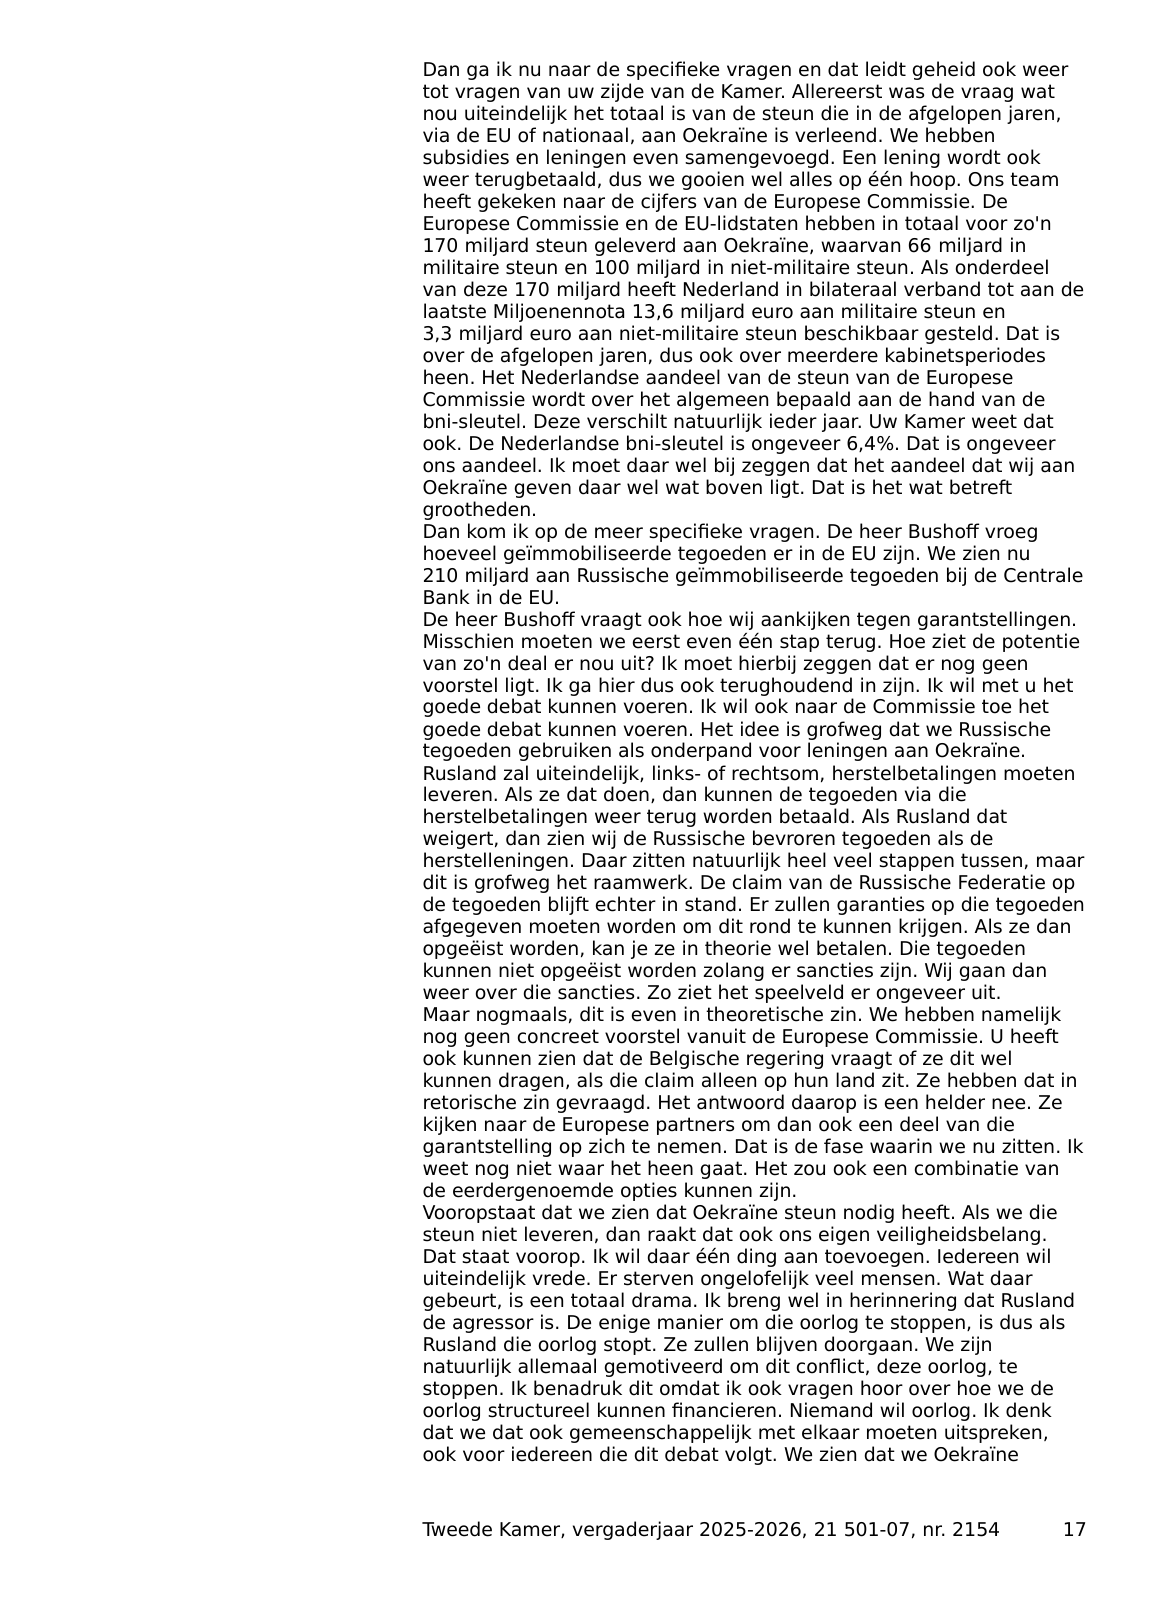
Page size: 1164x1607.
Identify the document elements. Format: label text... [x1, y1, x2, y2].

text De heer Bushoff vraagt ook hoe wij aankijken tegen garantstellingen. Misschien moeten we eerst even één stap terug. Hoe ziet de potentie van zo'n deal er nou uit? Ik moet hierbij zeggen dat er nog geen voorstel ligt. Ik ga hier dus ook terughoudend in zijn. Ik wil met u het goede debat kunnen voeren. Ik wil ook naar de Commissie toe het goede debat kunnen voeren. Het idee is grofweg dat we Russische tegoeden gebruiken als onderpand voor leningen aan Oekraïne. Rusland zal uiteindelijk, links- of rechtsom, herstelbetalingen moeten leveren. Als ze dat doen, dan kunnen de tegoeden via die herstelbetalingen weer terug worden betaald. Als Rusland dat weigert, dan zien wij de Russische bevroren tegoeden als de herstelleningen. Daar zitten natuurlijk heel veel stappen tussen, maar dit is grofweg het raamwerk. De claim van de Russische Federatie op de tegoeden blijft echter in stand. Er zullen garanties op die tegoeden afgegeven moeten worden om dit rond te kunnen krijgen. Als ze dan opgeëist worden, kan je ze in theorie wel betalen. Die tegoeden kunnen niet opgeëist worden zolang er sancties zijn. Wij gaan dan weer over die sancties. Zo ziet het speelveld er ongeveer uit. [422, 608, 1087, 1004]
text Vooropstaat dat we zien dat Oekraïne steun nodig heeft. Als we die steun niet leveren, dan raakt dat ook ons eigen veiligheidsbelang. Dat staat voorop. Ik wil daar één ding aan toevoegen. Iedereen wil uiteindelijk vrede. Er sterven ongelofelijk veel mensen. Wat daar gebeurt, is een totaal drama. Ik breng wel in herinnering dat Rusland de agressor is. De enige manier om die oorlog te stoppen, is dus als Rusland die oorlog stopt. Ze zullen blijven doorgaan. We zijn natuurlijk allemaal gemotiveerd om dit conflict, deze oorlog, te stoppen. Ik benadruk dit omdat ik ook vragen hoor over hoe we de oorlog structureel kunnen financieren. Niemand wil oorlog. Ik denk dat we dat ook gemeenschappelijk met elkaar moeten uitspreken, ook voor iedereen die dit debat volgt. We zien dat we Oekraïne [422, 1202, 1087, 1466]
text Dan kom ik op de meer specifieke vragen. De heer Bushoff vroeg hoeveel geïmmobiliseerde tegoeden er in de EU zijn. We zien nu 210 miljard aan Russische geïmmobiliseerde tegoeden bij de Centrale Bank in de EU. [422, 521, 1087, 608]
text Dan ga ik nu naar de specifieke vragen en dat leidt geheid ook weer tot vragen van uw zijde van de Kamer. Allereerst was de vraag wat nou uiteindelijk het totaal is van de steun die in de afgelopen jaren, via de EU of nationaal, aan Oekraïne is verleend. We hebben subsidies en leningen even samengevoegd. Een lening wordt ook weer terugbetaald, dus we gooien wel alles op één hoop. Ons team heeft gekeken naar de cijfers van de Europese Commissie. De Europese Commissie en de EU-lidstaten hebben in totaal voor zo'n 170 miljard steun geleverd aan Oekraïne, waarvan 66 miljard in militaire steun en 100 miljard in niet-militaire steun. Als onderdeel van deze 170 miljard heeft Nederland in bilateraal verband tot aan de laatste Miljoenennota 13,6 miljard euro aan militaire steun en 3,3 miljard euro aan niet-militaire steun beschikbaar gesteld. Dat is over de afgelopen jaren, dus ook over meerdere kabinetsperiodes heen. Het Nederlandse aandeel van de steun van de Europese Commissie wordt over het algemeen bepaald aan de hand van de bni-sleutel. Deze verschilt natuurlijk ieder jaar. Uw Kamer weet dat ook. De Nederlandse bni-sleutel is ongeveer 6,4%. Dat is ongeveer ons aandeel. Ik moet daar wel bij zeggen dat het aandeel dat wij aan Oekraïne geven daar wel wat boven ligt. Dat is het wat betreft grootheden. [422, 59, 1087, 521]
text Maar nogmaals, dit is even in theoretische zin. We hebben namelijk nog geen concreet voorstel vanuit de Europese Commissie. U heeft ook kunnen zien dat de Belgische regering vraagt of ze dit wel kunnen dragen, als die claim alleen op hun land zit. Ze hebben dat in retorische zin gevraagd. Het antwoord daarop is een helder nee. Ze kijken naar de Europese partners om dan ook een deel van die garantstelling op zich te nemen. Dat is de fase waarin we nu zitten. Ik weet nog niet waar het heen gaat. Het zou ook een combinatie van de eerdergenoemde opties kunnen zijn. [422, 1004, 1087, 1202]
